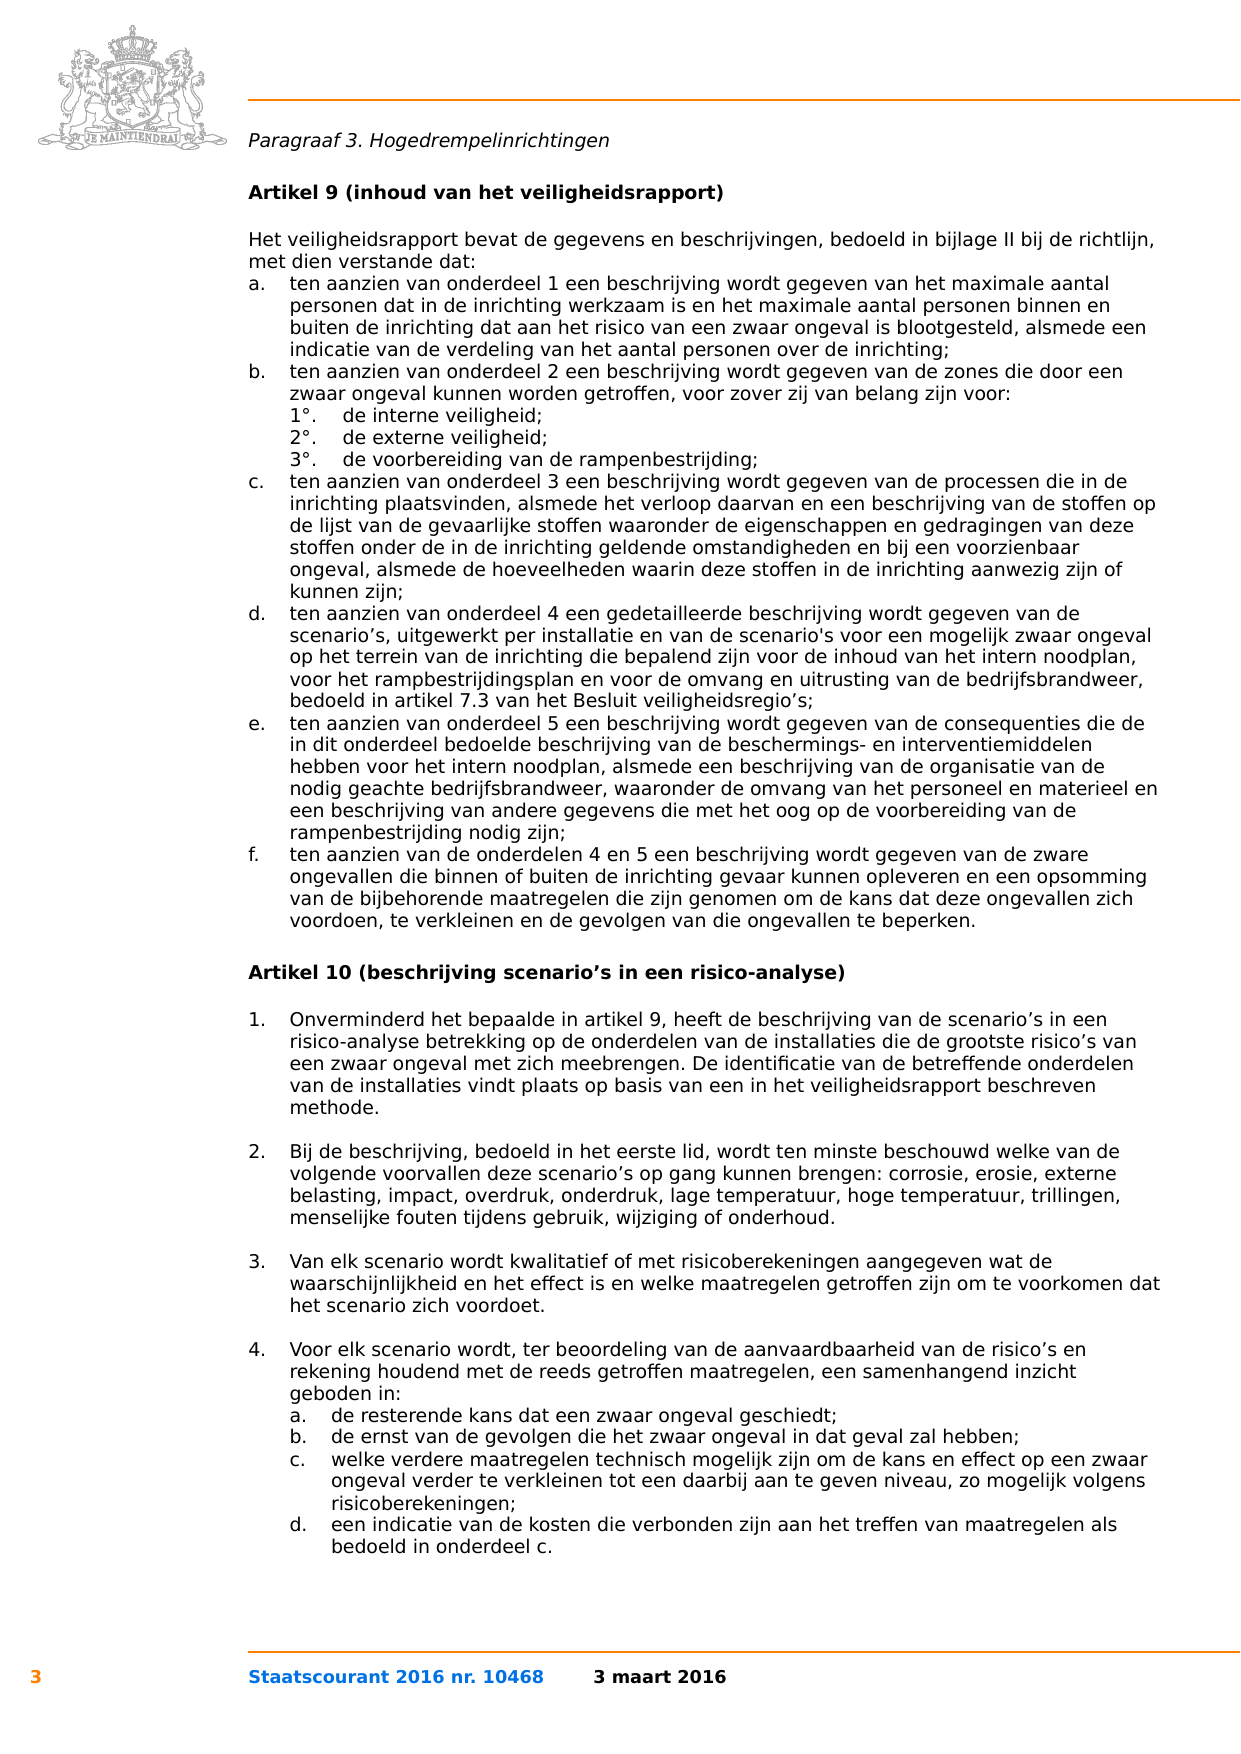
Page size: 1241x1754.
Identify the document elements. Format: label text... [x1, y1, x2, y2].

text Het veiligheidsrapport bevat de gegevens en beschrijvingen, bedoeld in bijlage II bij de richtlijn, met dien verstande dat: [248, 229, 1163, 273]
text b. ten aanzien van onderdeel 2 een beschrijving wordt gegeven van de zones die door een zwaar ongeval kunnen worden getroffen, voor zover zij van belang zijn voor: [248, 361, 1163, 405]
subtitle Paragraaf 3. Hogedrempelinrichtingen [248, 130, 1163, 152]
text c. welke verdere maatregelen technisch mogelijk zijn om de kans en effect op een zwaar ongeval verder te verkleinen tot een daarbij aan te geven niveau, zo mogelijk volgens risicoberekeningen; [289, 1448, 1163, 1514]
subtitle Artikel 9 (inhoud van het veiligheidsrapport) [248, 182, 1163, 204]
subtitle Artikel 10 (beschrijving scenario’s in een risico-analyse) [248, 962, 1163, 984]
text f. ten aanzien van de onderdelen 4 en 5 een beschrijving wordt gegeven van de zware ongevallen die binnen of buiten de inrichting gevaar kunnen opleveren en een opsomming van de bijbehorende maatregelen die zijn genomen om de kans dat deze ongevallen zich voordoen, te verkleinen en de gevolgen van die ongevallen te beperken. [248, 844, 1163, 932]
text d. een indicatie van de kosten die verbonden zijn aan het treffen van maatregelen als bedoeld in onderdeel c. [289, 1514, 1163, 1558]
text a. de resterende kans dat een zwaar ongeval geschiedt; [289, 1404, 1163, 1426]
text e. ten aanzien van onderdeel 5 een beschrijving wordt gegeven van de consequenties die de in dit onderdeel bedoelde beschrijving van de beschermings- en interventiemiddelen hebben voor het intern noodplan, alsmede een beschrijving van de organisatie van de nodig geachte bedrijfsbrandweer, waaronder de omvang van het personeel en materieel en een beschrijving van andere gegevens die met het oog op de voorbereiding van de rampenbestrijding nodig zijn; [248, 712, 1163, 844]
picture [38, 25, 227, 150]
text 3°. de voorbereiding van de rampenbestrijding; [289, 449, 1163, 471]
text 2. Bij de beschrijving, bedoeld in het eerste lid, wordt ten minste beschouwd welke van de volgende voorvallen deze scenario’s op gang kunnen brengen: corrosie, erosie, externe belasting, impact, overdruk, onderdruk, lage temperatuur, hoge temperatuur, trillingen, menselijke fouten tijdens gebruik, wijziging of onderhoud. [248, 1141, 1163, 1229]
text 3. Van elk scenario wordt kwalitatief of met risicoberekeningen aangegeven wat de waarschijnlijkheid en het effect is en welke maatregelen getroffen zijn om te voorkomen dat het scenario zich voordoet. [248, 1251, 1163, 1317]
text 2°. de externe veiligheid; [289, 427, 1163, 449]
text c. ten aanzien van onderdeel 3 een beschrijving wordt gegeven van de processen die in de inrichting plaatsvinden, alsmede het verloop daarvan en een beschrijving van de stoffen op de lijst van de gevaarlijke stoffen waaronder de eigenschappen en gedragingen van deze stoffen onder de in de inrichting geldende omstandigheden en bij een voorzienbaar ongeval, alsmede de hoeveelheden waarin deze stoffen in de inrichting aanwezig zijn of kunnen zijn; [248, 471, 1163, 602]
text 1°. de interne veiligheid; [289, 405, 1163, 427]
text d. ten aanzien van onderdeel 4 een gedetailleerde beschrijving wordt gegeven van de scenario’s, uitgewerkt per installatie en van de scenario's voor een mogelijk zwaar ongeval op het terrein van de inrichting die bepalend zijn voor de inhoud van het intern noodplan, voor het rampbestrijdingsplan en voor de omvang en uitrusting van de bedrijfsbrandweer, bedoeld in artikel 7.3 van het Besluit veiligheidsregio’s; [248, 602, 1163, 712]
text 1. Onverminderd het bepaalde in artikel 9, heeft de beschrijving van de scenario’s in een risico-analyse betrekking op de onderdelen van de installaties die de grootste risico’s van een zwaar ongeval met zich meebrengen. De identificatie van de betreffende onderdelen van de installaties vindt plaats op basis van een in het veiligheidsrapport beschreven methode. [248, 1009, 1163, 1119]
text b. de ernst van de gevolgen die het zwaar ongeval in dat geval zal hebben; [289, 1426, 1163, 1448]
text 4. Voor elk scenario wordt, ter beoordeling van de aanvaardbaarheid van de risico’s en rekening houdend met de reeds getroffen maatregelen, een samenhangend inzicht geboden in: [248, 1338, 1163, 1404]
text a. ten aanzien van onderdeel 1 een beschrijving wordt gegeven van het maximale aantal personen dat in de inrichting werkzaam is en het maximale aantal personen binnen en buiten de inrichting dat aan het risico van een zwaar ongeval is blootgesteld, alsmede een indicatie van de verdeling van het aantal personen over de inrichting; [248, 273, 1163, 361]
